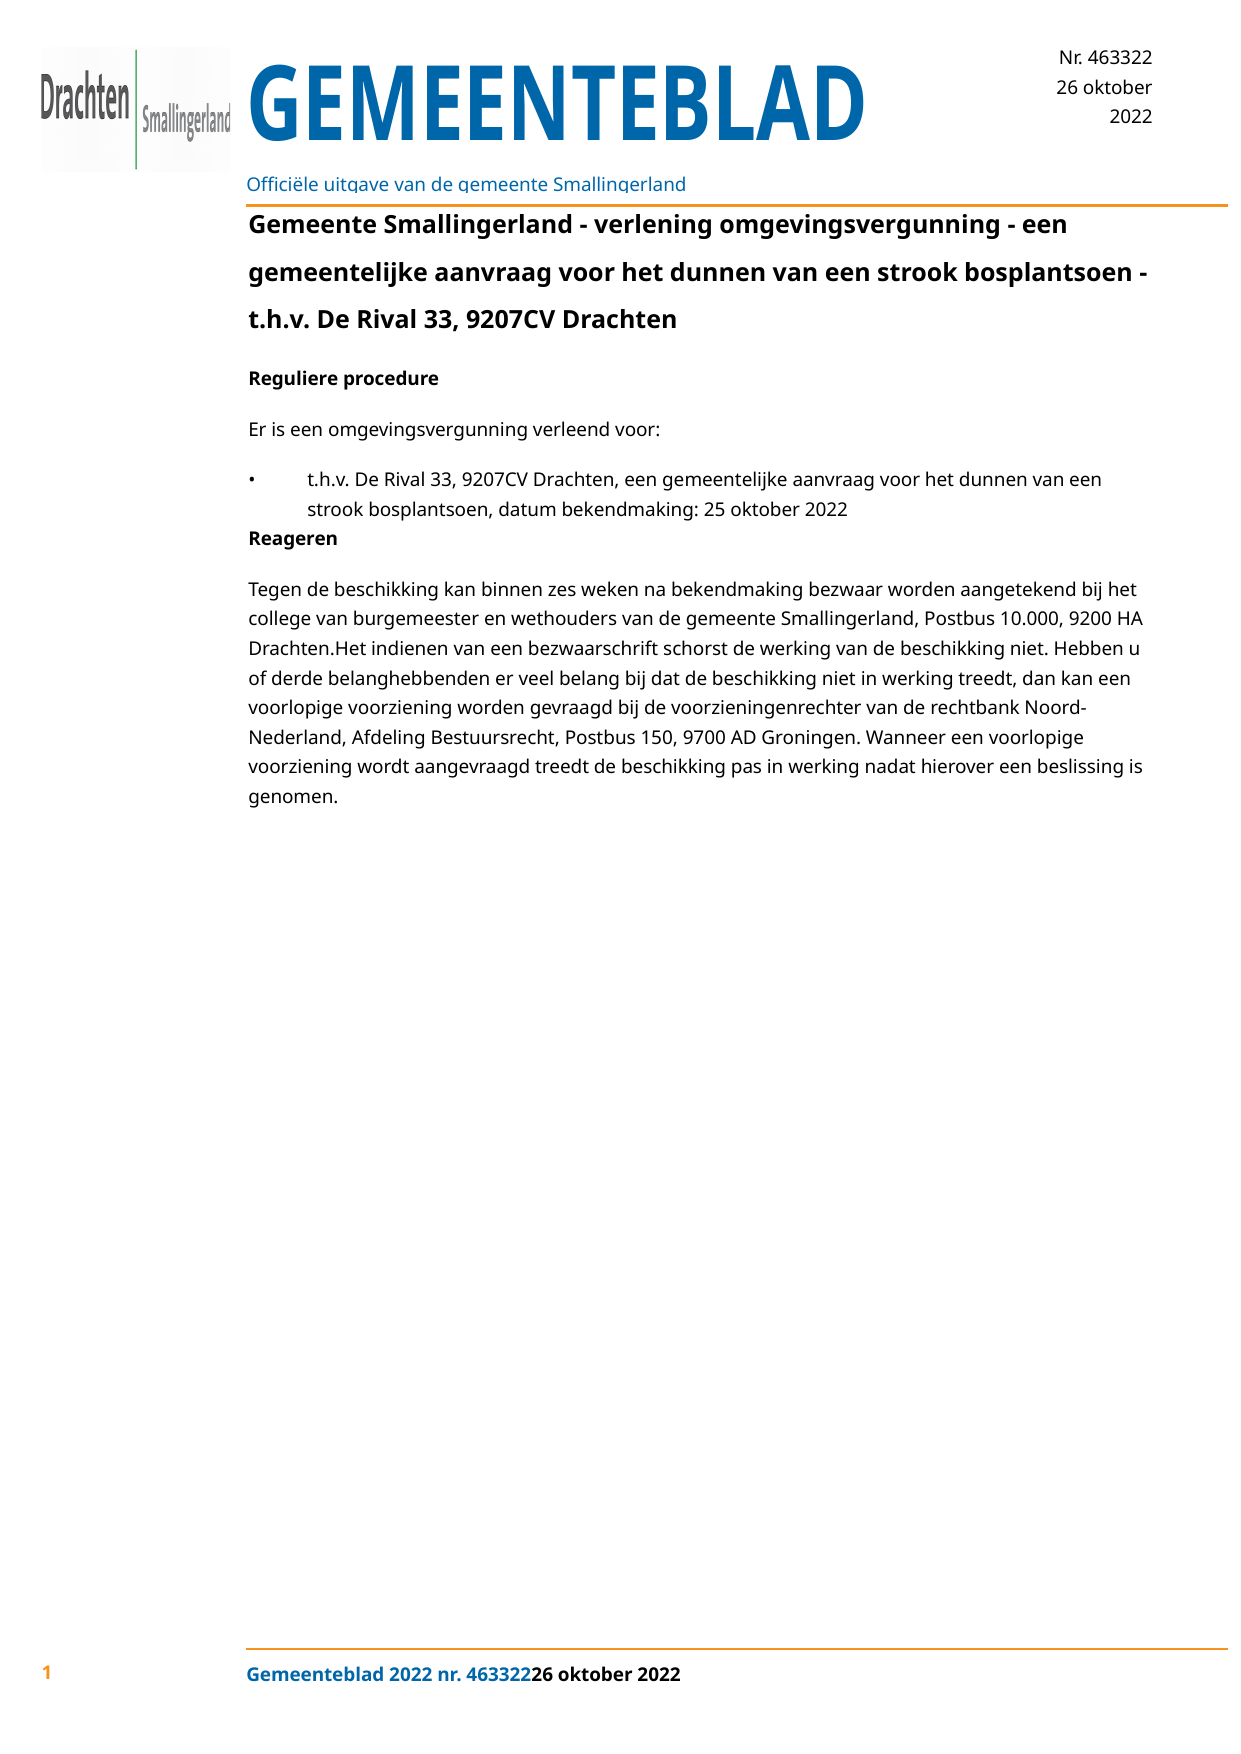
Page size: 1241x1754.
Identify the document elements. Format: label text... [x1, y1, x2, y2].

text Reguliere procedure [248, 366, 1152, 391]
text Gemeente Smallingerland - verlening omgevingsvergunning - een gemeentelijke aanvraag voor het dunnen van een strook bosplantsoen - t.h.v. De Rival 33, 9207CV Drachten [248, 207, 1152, 336]
picture [41, 47, 231, 172]
text Tegen de beschikking kan binnen zes weken na bekendmaking bezwaar worden aangetekend bij het college van burgemeester en wethouders van de gemeente Smallingerland, Postbus 10.000, 9200 HA Drachten.Het indienen van een bezwaarschrift schorst de werking van de beschikking niet. Hebben u of derde belanghebbenden er veel belang bij dat de beschikking niet in werking treedt, dan kan een voorlopige voorziening worden gevraagd bij de voorzieningenrechter van de rechtbank Noord-Nederland, Afdeling Bestuursrecht, Postbus 150, 9700 AD Groningen. Wanneer een voorlopige voorziening wordt aangevraagd treedt de beschikking pas in werking nadat hierover een beslissing is genomen. [248, 576, 1152, 809]
list t.h.v. De Rival 33, 9207CV Drachten, een gemeentelijke aanvraag voor het dunnen van een strook bosplantsoen, datum bekendmaking: 25 oktober 2022 [248, 466, 1152, 522]
text Reageren [248, 526, 1152, 551]
text Er is een omgevingsvergunning verleend voor: [248, 416, 1152, 442]
